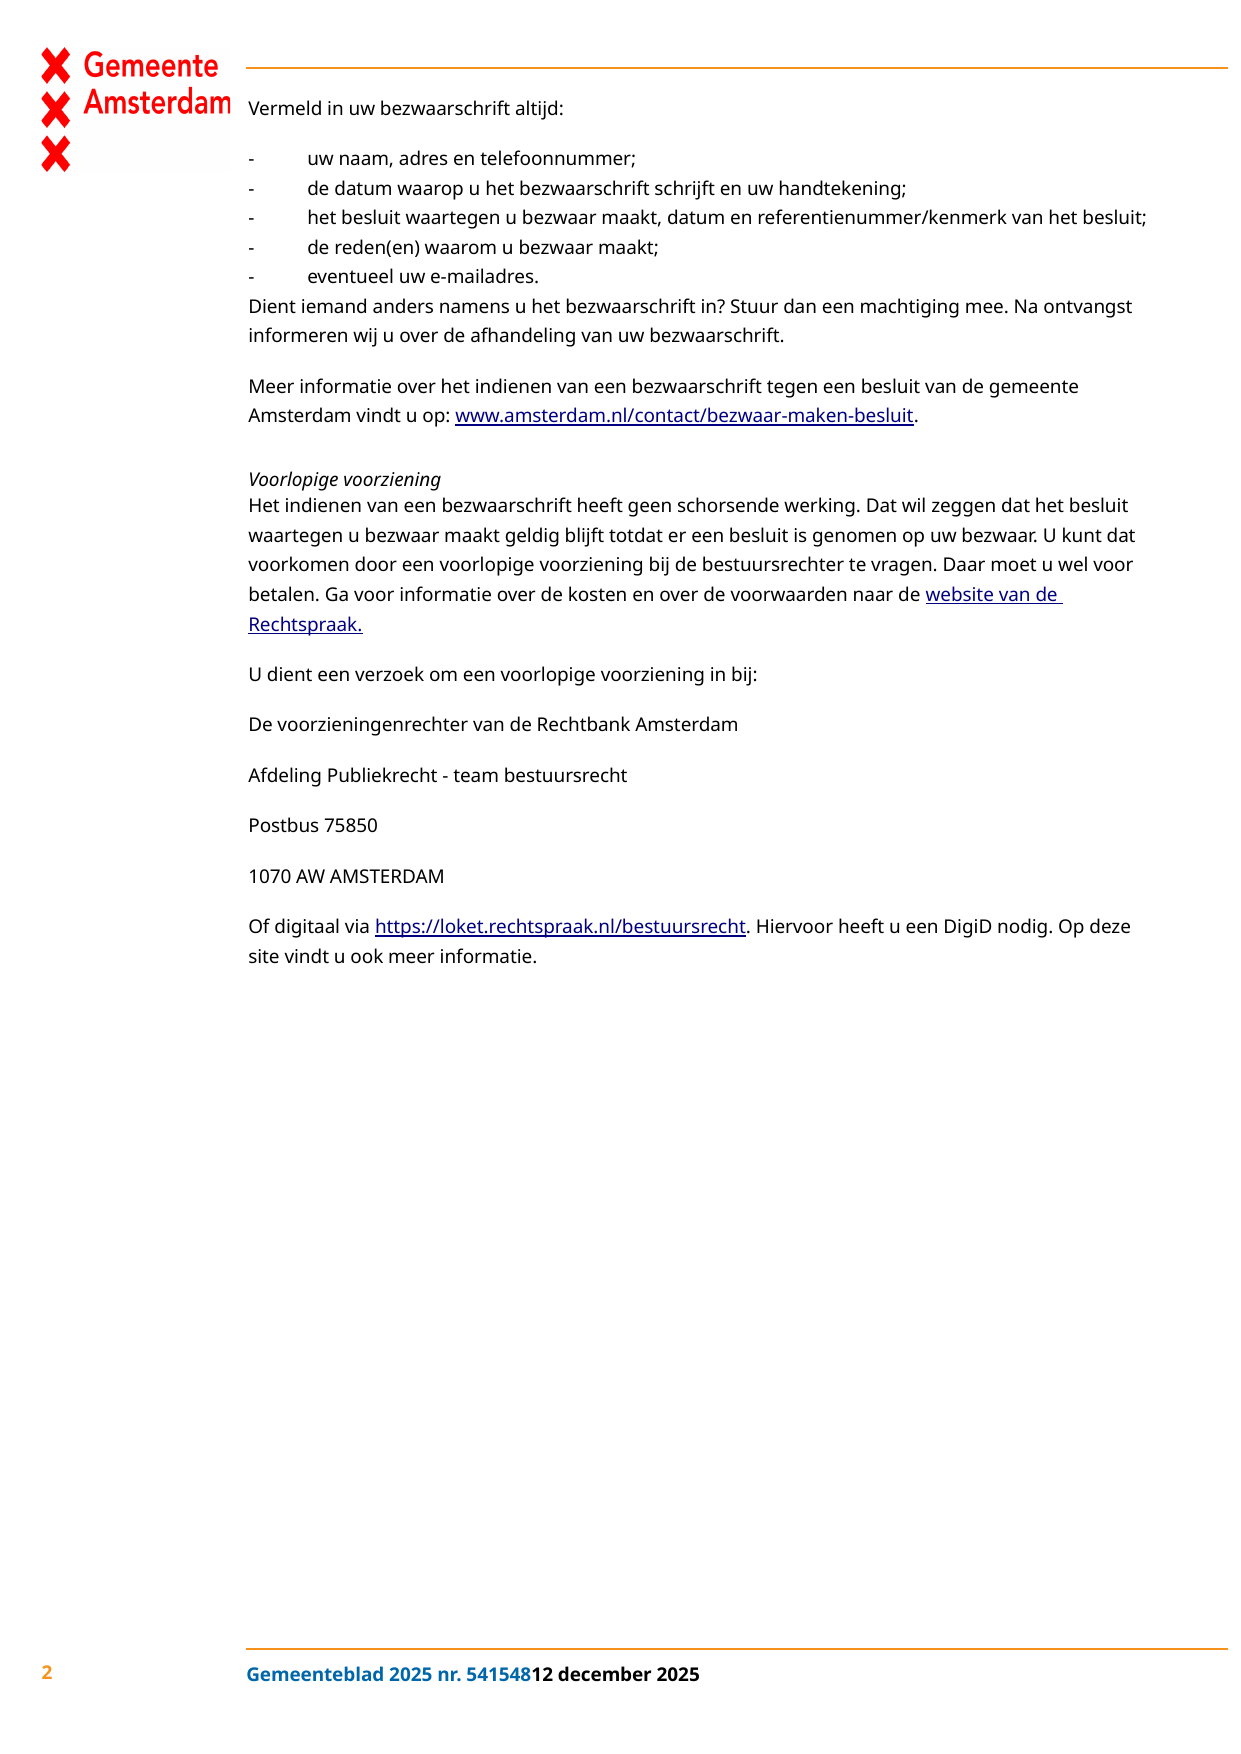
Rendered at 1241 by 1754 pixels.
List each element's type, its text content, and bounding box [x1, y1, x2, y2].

text 1070 AW AMSTERDAM [248, 863, 1152, 888]
text Of digitaal via https://loket.rechtspraak.nl/bestuursrecht. Hiervoor heeft u een DigiD nodig. Op deze site vindt u ook meer informatie. [248, 913, 1152, 968]
text Dient iemand anders namens u het bezwaarschrift in? Stuur dan een machtiging mee. Na ontvangst informeren wij u over de afhandeling van uw bezwaarschrift. [248, 293, 1152, 348]
list uw naam, adres en telefoonnummer; [248, 145, 1152, 171]
text Postbus 75850 [248, 812, 1152, 838]
text Voorlopige voorziening [248, 467, 1152, 492]
text De voorzieningenrechter van de Rechtbank Amsterdam [248, 712, 1152, 737]
text Meer informatie over het indienen van een bezwaarschrift tegen een besluit van de gemeente Amsterdam vindt u op: www.amsterdam.nl/contact/bezwaar-maken-besluit. [248, 373, 1152, 428]
list eventueel uw e-mailadres. [248, 263, 1152, 289]
text Afdeling Publiekrecht - team bestuursrecht [248, 762, 1152, 788]
list de reden(en) waarom u bezwaar maakt; [248, 234, 1152, 260]
text Het indienen van een bezwaarschrift heeft geen schorsende werking. Dat wil zeggen dat het besluit waartegen u bezwaar maakt geldig blijft totdat er een besluit is genomen op uw bezwaar. U kunt dat voorkomen door een voorlopige voorziening bij de bestuursrechter te vragen. Daar moet u wel voor betalen. Ga voor informatie over de kosten en over de voorwaarden naar de website van de Rechtspraak. [248, 492, 1152, 636]
text U dient een verzoek om een voorlopige voorziening in bij: [248, 661, 1152, 687]
picture [41, 47, 231, 172]
text Vermeld in uw bezwaarschrift altijd: [248, 95, 1152, 121]
list de datum waarop u het bezwaarschrift schrijft en uw handtekening; [248, 175, 1152, 201]
list het besluit waartegen u bezwaar maakt, datum en referentienummer/kenmerk van het besluit; [248, 204, 1152, 230]
